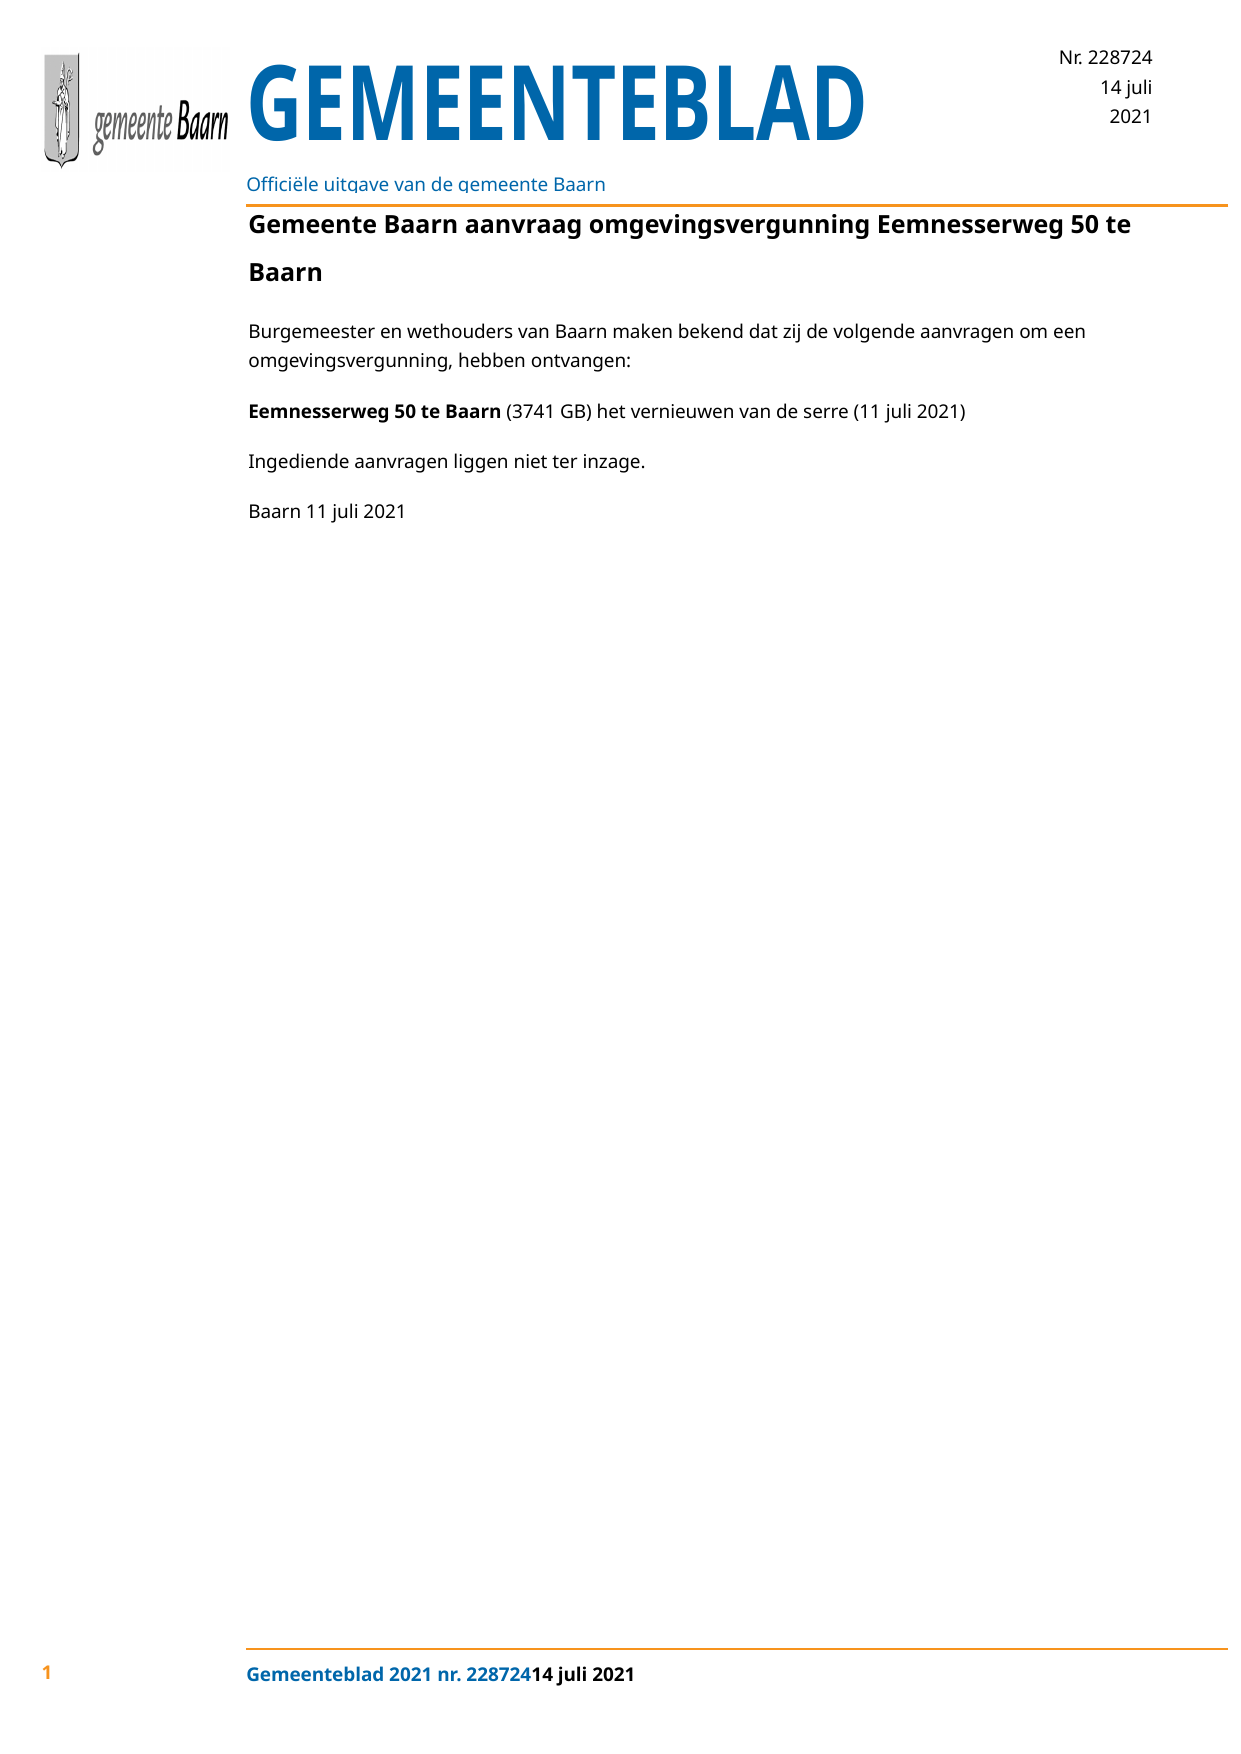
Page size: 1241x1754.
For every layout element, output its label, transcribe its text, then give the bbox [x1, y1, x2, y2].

text Baarn 11 juli 2021 [248, 499, 1152, 524]
text Gemeente Baarn aanvraag omgevingsvergunning Eemnesserweg 50 te Baarn [248, 207, 1152, 288]
text Ingediende aanvragen liggen niet ter inzage. [248, 448, 1152, 474]
text Eemnesserweg 50 te Baarn (3741 GB) het vernieuwen van de serre (11 juli 2021) [248, 398, 1152, 424]
picture [41, 47, 231, 172]
text Burgemeester en wethouders van Baarn maken bekend dat zij de volgende aanvragen om een omgevingsvergunning, hebben ontvangen: [248, 318, 1152, 373]
